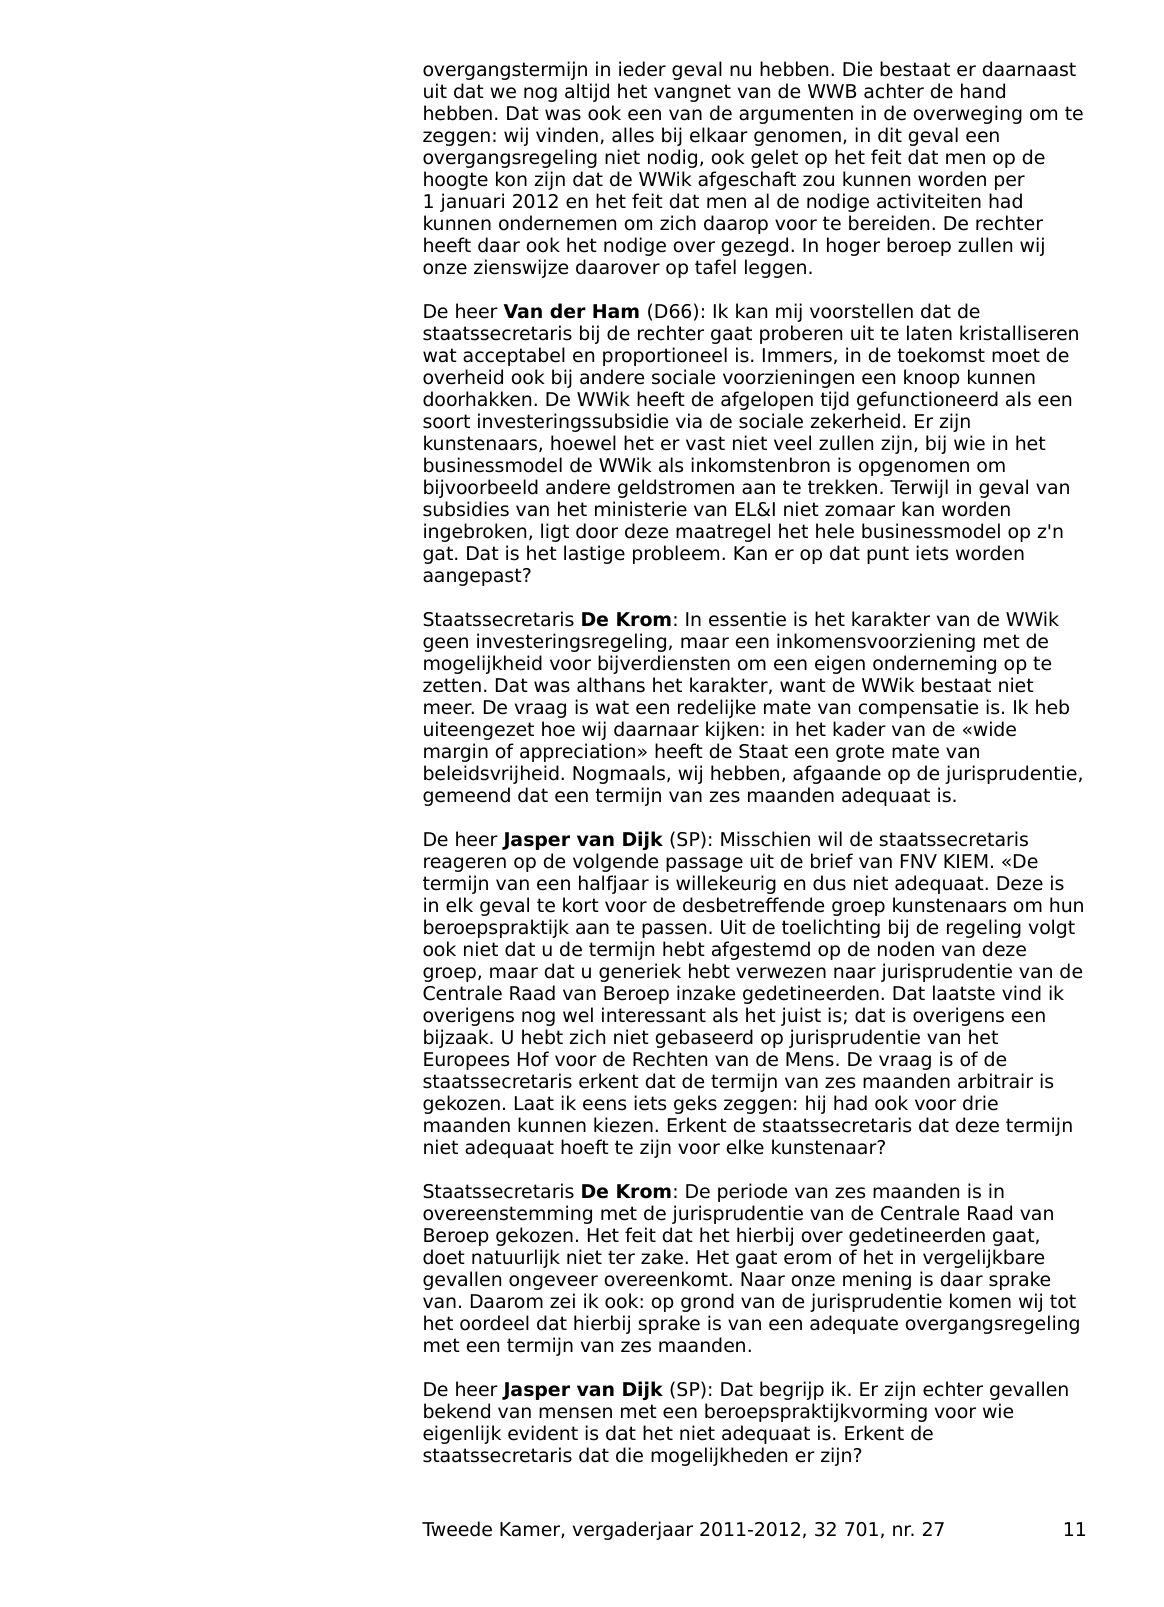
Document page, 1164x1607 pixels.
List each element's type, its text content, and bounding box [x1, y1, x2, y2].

text De heer Jasper van Dijk (SP): Dat begrijp ik. Er zijn echter gevallen bekend van mensen met een beroepspraktijkvorming voor wie eigenlijk evident is dat het niet adequaat is. Erkent de staatssecretaris dat die mogelijkheden er zijn? [422, 1379, 1087, 1467]
text Staatssecretaris De Krom: In essentie is het karakter van de WWik geen investeringsregeling, maar een inkomensvoorziening met de mogelijkheid voor bijverdiensten om een eigen onderneming op te zetten. Dat was althans het karakter, want de WWik bestaat niet meer. De vraag is wat een redelijke mate van compensatie is. Ik heb uiteengezet hoe wij daarnaar kijken: in het kader van de «wide margin of appreciation» heeft de Staat een grote mate van beleidsvrijheid. Nogmaals, wij hebben, afgaande op de jurisprudentie, gemeend dat een termijn van zes maanden adequaat is. [422, 609, 1087, 807]
text De heer Van der Ham (D66): Ik kan mij voorstellen dat de staatssecretaris bij de rechter gaat proberen uit te laten kristalliseren wat acceptabel en proportioneel is. Immers, in de toekomst moet de overheid ook bij andere sociale voorzieningen een knoop kunnen doorhakken. De WWik heeft de afgelopen tijd gefunctioneerd als een soort investeringssubsidie via de sociale zekerheid. Er zijn kunstenaars, hoewel het er vast niet veel zullen zijn, bij wie in het businessmodel de WWik als inkomstenbron is opgenomen om bijvoorbeeld andere geldstromen aan te trekken. Terwijl in geval van subsidies van het ministerie van EL&I niet zomaar kan worden ingebroken, ligt door deze maatregel het hele businessmodel op z'n gat. Dat is het lastige probleem. Kan er op dat punt iets worden aangepast? [422, 301, 1087, 587]
text overgangstermijn in ieder geval nu hebben. Die bestaat er daarnaast uit dat we nog altijd het vangnet van de WWB achter de hand hebben. Dat was ook een van de argumenten in de overweging om te zeggen: wij vinden, alles bij elkaar genomen, in dit geval een overgangsregeling niet nodig, ook gelet op het feit dat men op de hoogte kon zijn dat de WWik afgeschaft zou kunnen worden per 1 januari 2012 en het feit dat men al de nodige activiteiten had kunnen ondernemen om zich daarop voor te bereiden. De rechter heeft daar ook het nodige over gezegd. In hoger beroep zullen wij onze zienswijze daarover op tafel leggen. [422, 59, 1087, 279]
text De heer Jasper van Dijk (SP): Misschien wil de staatssecretaris reageren op de volgende passage uit de brief van FNV KIEM. «De termijn van een halfjaar is willekeurig en dus niet adequaat. Deze is in elk geval te kort voor de desbetreffende groep kunstenaars om hun beroepspraktijk aan te passen. Uit de toelichting bij de regeling volgt ook niet dat u de termijn hebt afgestemd op de noden van deze groep, maar dat u generiek hebt verwezen naar jurisprudentie van de Centrale Raad van Beroep inzake gedetineerden. Dat laatste vind ik overigens nog wel interessant als het juist is; dat is overigens een bijzaak. U hebt zich niet gebaseerd op jurisprudentie van het Europees Hof voor de Rechten van de Mens. De vraag is of de staatssecretaris erkent dat de termijn van zes maanden arbitrair is gekozen. Laat ik eens iets geks zeggen: hij had ook voor drie maanden kunnen kiezen. Erkent de staatssecretaris dat deze termijn niet adequaat hoeft te zijn voor elke kunstenaar? [422, 829, 1087, 1159]
text Staatssecretaris De Krom: De periode van zes maanden is in overeenstemming met de jurisprudentie van de Centrale Raad van Beroep gekozen. Het feit dat het hierbij over gedetineerden gaat, doet natuurlijk niet ter zake. Het gaat erom of het in vergelijkbare gevallen ongeveer overeenkomt. Naar onze mening is daar sprake van. Daarom zei ik ook: op grond van de jurisprudentie komen wij tot het oordeel dat hierbij sprake is van een adequate overgangsregeling met een termijn van zes maanden. [422, 1181, 1087, 1357]
